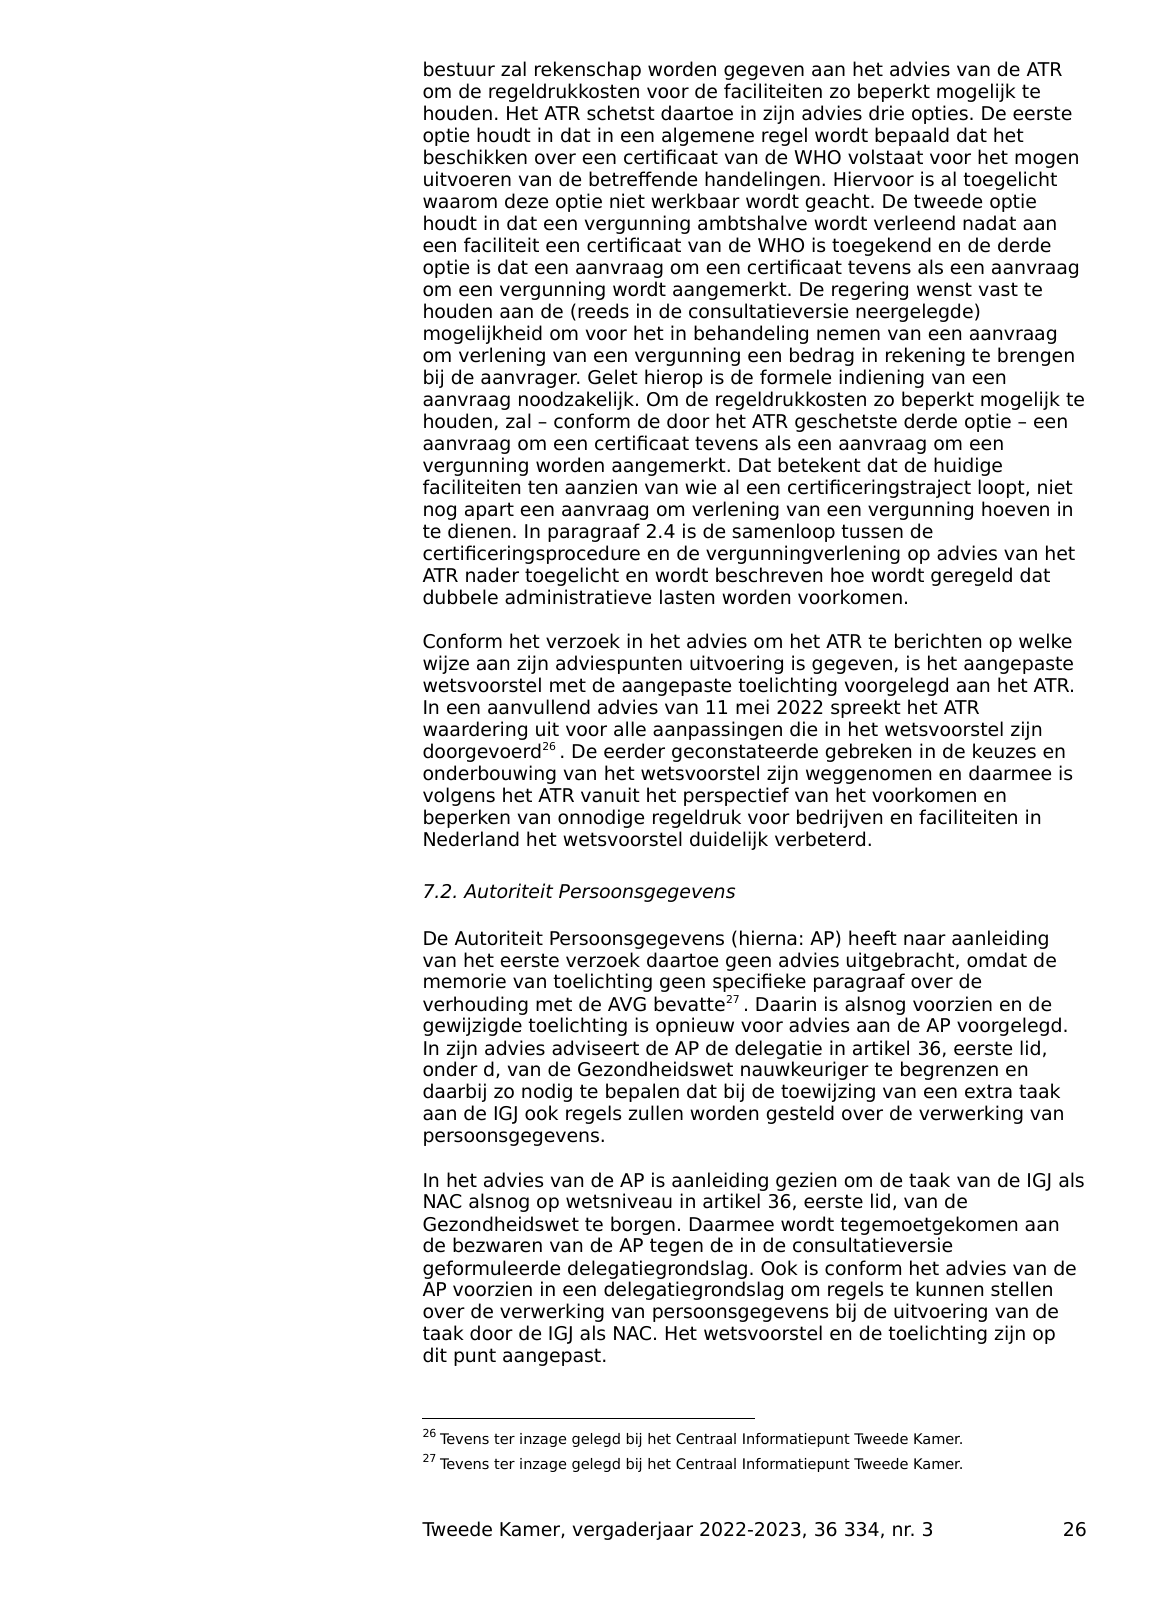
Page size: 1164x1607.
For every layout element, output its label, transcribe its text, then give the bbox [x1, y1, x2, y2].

text bestuur zal rekenschap worden gegeven aan het advies van de ATR om de regeldrukkosten voor de faciliteiten zo beperkt mogelijk te houden. Het ATR schetst daartoe in zijn advies drie opties. De eerste optie houdt in dat in een algemene regel wordt bepaald dat het beschikken over een certificaat van de WHO volstaat voor het mogen uitvoeren van de betreffende handelingen. Hiervoor is al toegelicht waarom deze optie niet werkbaar wordt geacht. De tweede optie houdt in dat een vergunning ambtshalve wordt verleend nadat aan een faciliteit een certificaat van de WHO is toegekend en de derde optie is dat een aanvraag om een certificaat tevens als een aanvraag om een vergunning wordt aangemerkt. De regering wenst vast te houden aan de (reeds in de consultatieversie neergelegde) mogelijkheid om voor het in behandeling nemen van een aanvraag om verlening van een vergunning een bedrag in rekening te brengen bij de aanvrager. Gelet hierop is de formele indiening van een aanvraag noodzakelijk. Om de regeldrukkosten zo beperkt mogelijk te houden, zal – conform de door het ATR geschetste derde optie – een aanvraag om een certificaat tevens als een aanvraag om een vergunning worden aangemerkt. Dat betekent dat de huidige faciliteiten ten aanzien van wie al een certificeringstraject loopt, niet nog apart een aanvraag om verlening van een vergunning hoeven in te dienen. In paragraaf 2.4 is de samenloop tussen de certificeringsprocedure en de vergunningverlening op advies van het ATR nader toegelicht en wordt beschreven hoe wordt geregeld dat dubbele administratieve lasten worden voorkomen. [422, 59, 1087, 608]
text Conform het verzoek in het advies om het ATR te berichten op welke wijze aan zijn adviespunten uitvoering is gegeven, is het aangepaste wetsvoorstel met de aangepaste toelichting voorgelegd aan het ATR. In een aanvullend advies van 11 mei 2022 spreekt het ATR waardering uit voor alle aanpassingen die in het wetsvoorstel zijn doorgevoerd. De eerder geconstateerde gebreken in de keuzes en onderbouwing van het wetsvoorstel zijn weggenomen en daarmee is volgens het ATR vanuit het perspectief van het voorkomen en beperken van onnodige regeldruk voor bedrijven en faciliteiten in Nederland het wetsvoorstel duidelijk verbeterd. [422, 631, 1087, 851]
subtitle 7.2. Autoriteit Persoonsgegevens [422, 881, 1087, 902]
text Tevens ter inzage gelegd bij het Centraal Informatiepunt Tweede Kamer. [422, 1452, 1087, 1474]
text De Autoriteit Persoonsgegevens (hierna: AP) heeft naar aanleiding van het eerste verzoek daartoe geen advies uitgebracht, omdat de memorie van toelichting geen specifieke paragraaf over de verhouding met de AVG bevatte. Daarin is alsnog voorzien en de gewijzigde toelichting is opnieuw voor advies aan de AP voorgelegd. In zijn advies adviseert de AP de delegatie in artikel 36, eerste lid, onder d, van de Gezondheidswet nauwkeuriger te begrenzen en daarbij zo nodig te bepalen dat bij de toewijzing van een extra taak aan de IGJ ook regels zullen worden gesteld over de verwerking van persoonsgegevens. [422, 927, 1087, 1147]
text Tevens ter inzage gelegd bij het Centraal Informatiepunt Tweede Kamer. [422, 1427, 1087, 1449]
text In het advies van de AP is aanleiding gezien om de taak van de IGJ als NAC alsnog op wetsniveau in artikel 36, eerste lid, van de Gezondheidswet te borgen. Daarmee wordt tegemoetgekomen aan de bezwaren van de AP tegen de in de consultatieversie geformuleerde delegatiegrondslag. Ook is conform het advies van de AP voorzien in een delegatiegrondslag om regels te kunnen stellen over de verwerking van persoonsgegevens bij de uitvoering van de taak door de IGJ als NAC. Het wetsvoorstel en de toelichting zijn op dit punt aangepast. [422, 1169, 1087, 1367]
